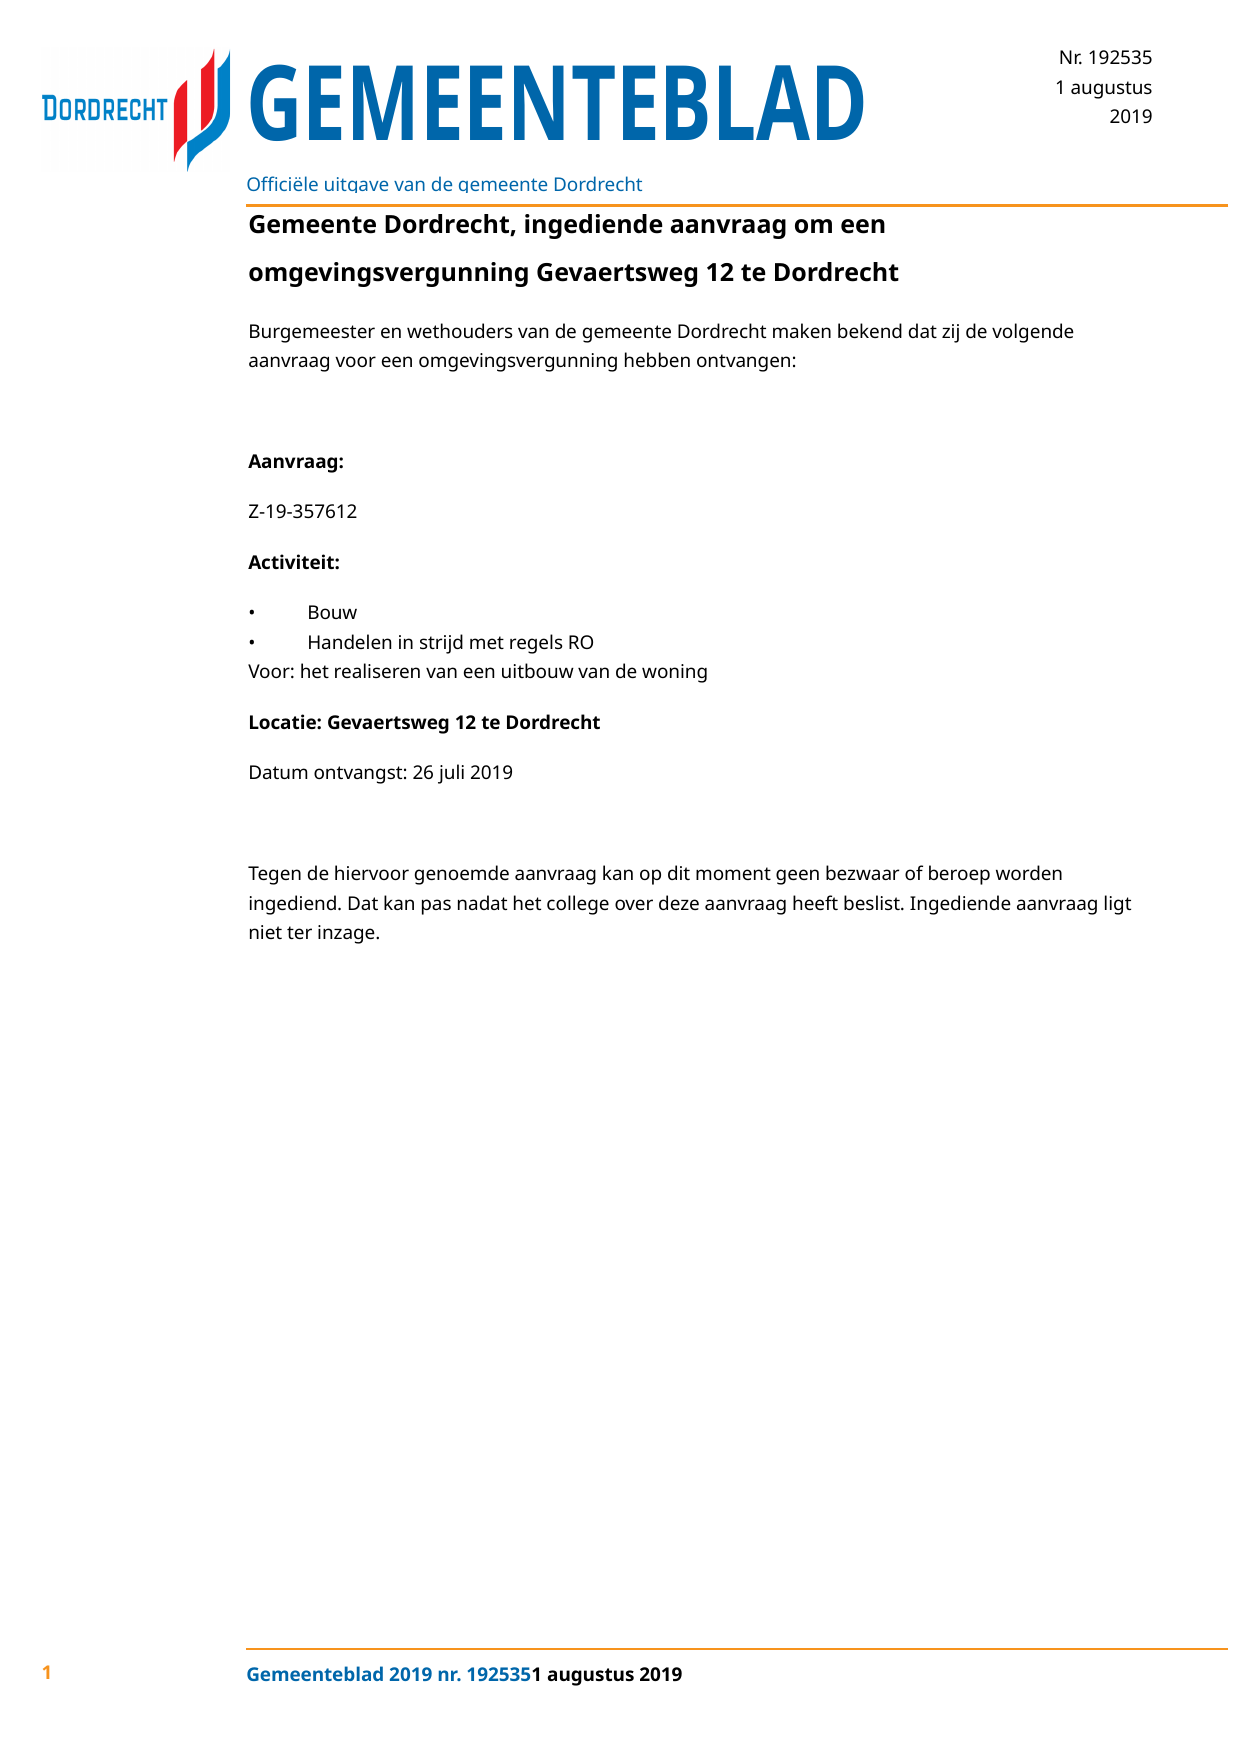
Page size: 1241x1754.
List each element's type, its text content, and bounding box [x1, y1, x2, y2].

text Gemeente Dordrecht, ingediende aanvraag om een omgevingsvergunning Gevaertsweg 12 te Dordrecht [248, 207, 1152, 288]
list Handelen in strijd met regels RO [248, 629, 1152, 655]
text Aanvraag: [248, 448, 1152, 474]
text Activiteit: [248, 549, 1152, 575]
text Burgemeester en wethouders van de gemeente Dordrecht maken bekend dat zij de volgende aanvraag voor een omgevingsvergunning hebben ontvangen: [248, 318, 1152, 373]
text Voor: het realiseren van een uitbouw van de woning [248, 659, 1152, 684]
text Z-19-357612 [248, 499, 1152, 524]
picture [41, 47, 231, 172]
text Tegen de hiervoor genoemde aanvraag kan op dit moment geen bezwaar of beroep worden ingediend. Dat kan pas nadat het college over deze aanvraag heeft beslist. Ingediende aanvraag ligt niet ter inzage. [248, 860, 1152, 945]
text Locatie: Gevaertsweg 12 te Dordrecht [248, 709, 1152, 735]
list Bouw [248, 599, 1152, 625]
text Datum ontvangst: 26 juli 2019 [248, 759, 1152, 785]
